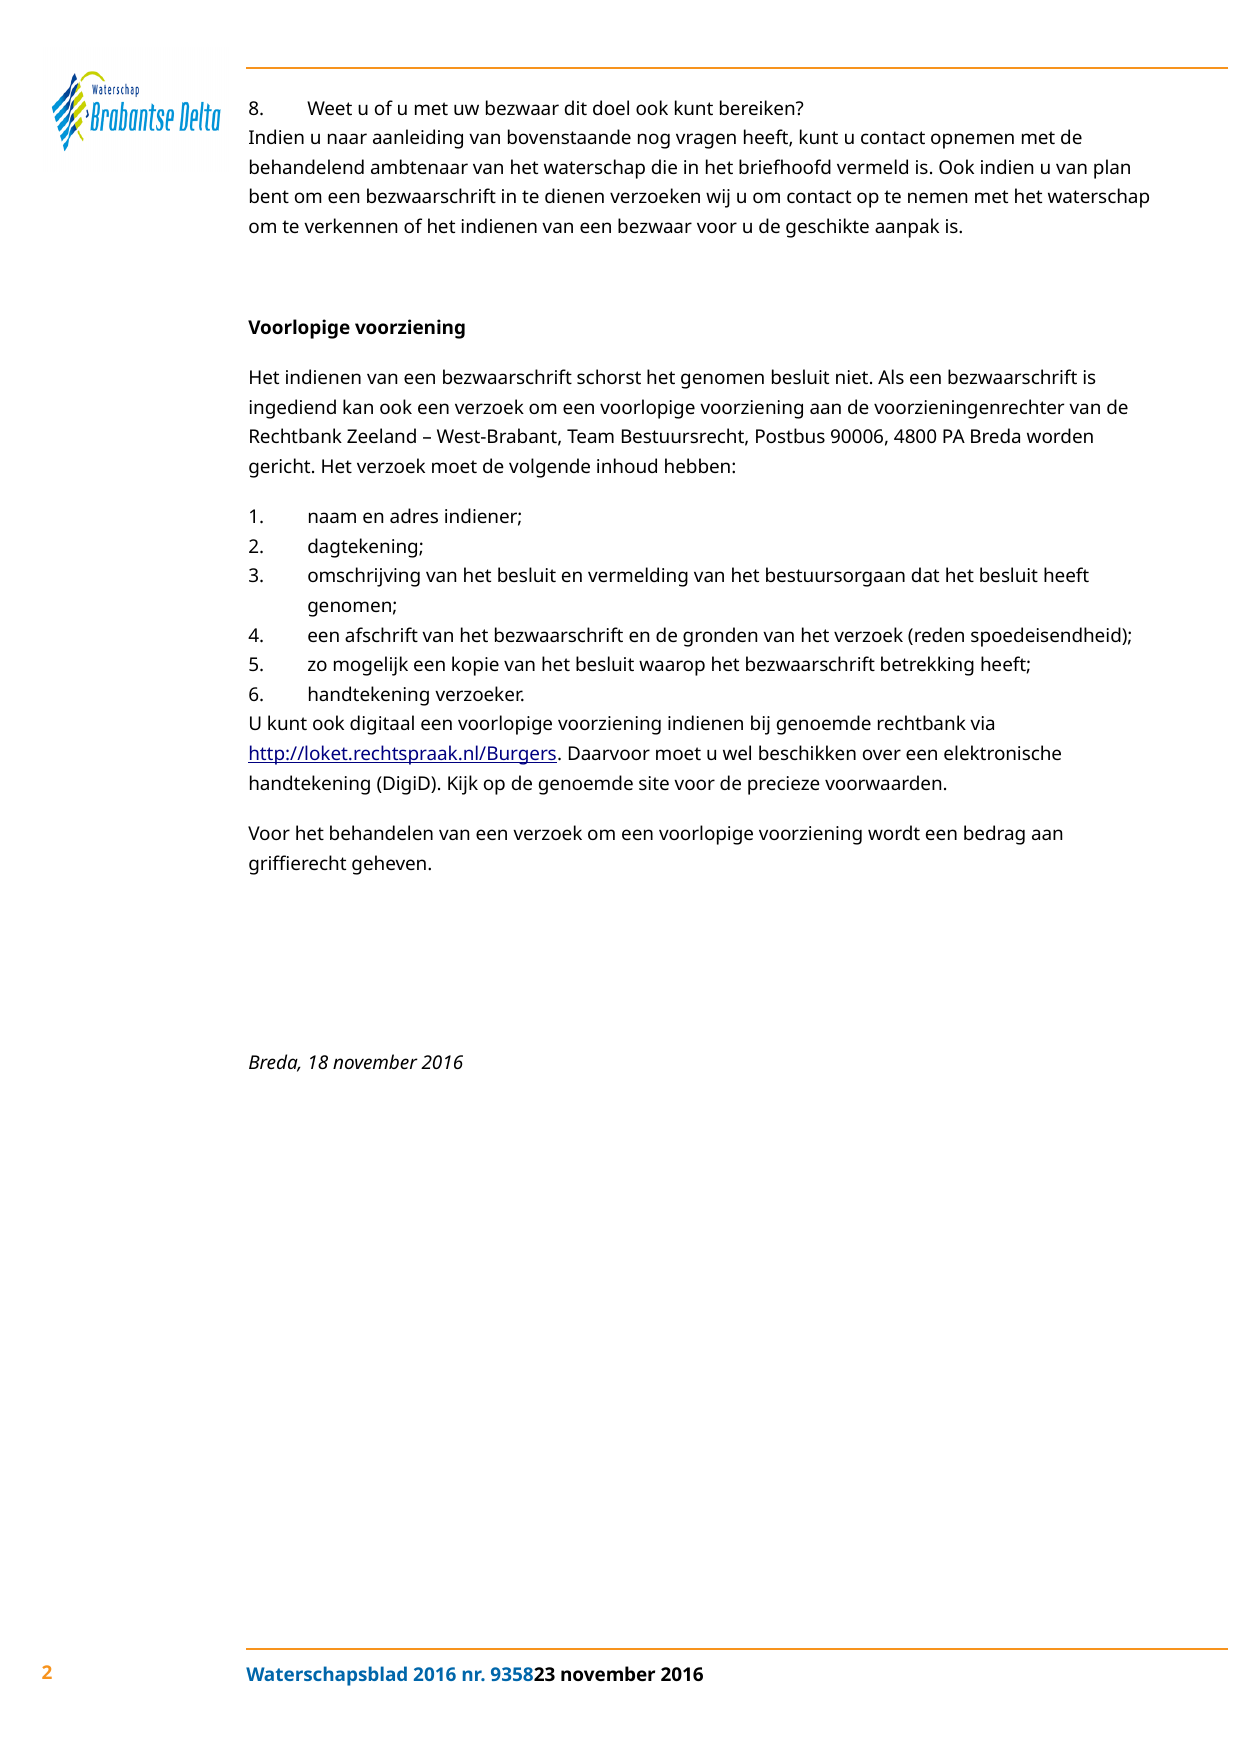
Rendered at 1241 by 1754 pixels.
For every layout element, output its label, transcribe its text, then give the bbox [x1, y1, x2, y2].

list dagtekening; [248, 533, 1152, 559]
list een afschrift van het bezwaarschrift en de gronden van het verzoek (reden spoedeisendheid); [248, 622, 1152, 648]
text Voorlopige voorziening [248, 314, 1152, 340]
picture [41, 47, 231, 172]
text U kunt ook digitaal een voorlopige voorziening indienen bij genoemde rechtbank via http://loket.rechtspraak.nl/Burgers. Daarvoor moet u wel beschikken over een elektronische handtekening (DigiD). Kijk op de genoemde site voor de precieze voorwaarden. [248, 711, 1152, 796]
list Weet u of u met uw bezwaar dit doel ook kunt bereiken? [248, 95, 1152, 121]
list omschrijving van het besluit en vermelding van het bestuursorgaan dat het besluit heeft genomen; [248, 563, 1152, 618]
list zo mogelijk een kopie van het besluit waarop het bezwaarschrift betrekking heeft; [248, 651, 1152, 677]
text Breda, 18 november 2016 [248, 1049, 1152, 1074]
list naam en adres indiener; [248, 503, 1152, 529]
text Het indienen van een bezwaarschrift schorst het genomen besluit niet. Als een bezwaarschrift is ingediend kan ook een verzoek om een voorlopige voorziening aan de voorzieningenrechter van de Rechtbank Zeeland – West-Brabant, Team Bestuursrecht, Postbus 90006, 4800 PA Breda worden gericht. Het verzoek moet de volgende inhoud hebben: [248, 364, 1152, 479]
text Voor het behandelen van een verzoek om een voorlopige voorziening wordt een bedrag aan griffierecht geheven. [248, 820, 1152, 876]
text Indien u naar aanleiding van bovenstaande nog vragen heeft, kunt u contact opnemen met de behandelend ambtenaar van het waterschap die in het briefhoofd vermeld is. Ook indien u van plan bent om een bezwaarschrift in te dienen verzoeken wij u om contact op te nemen met het waterschap om te verkennen of het indienen van een bezwaar voor u de geschikte aanpak is. [248, 124, 1152, 239]
list handtekening verzoeker. [248, 681, 1152, 707]
